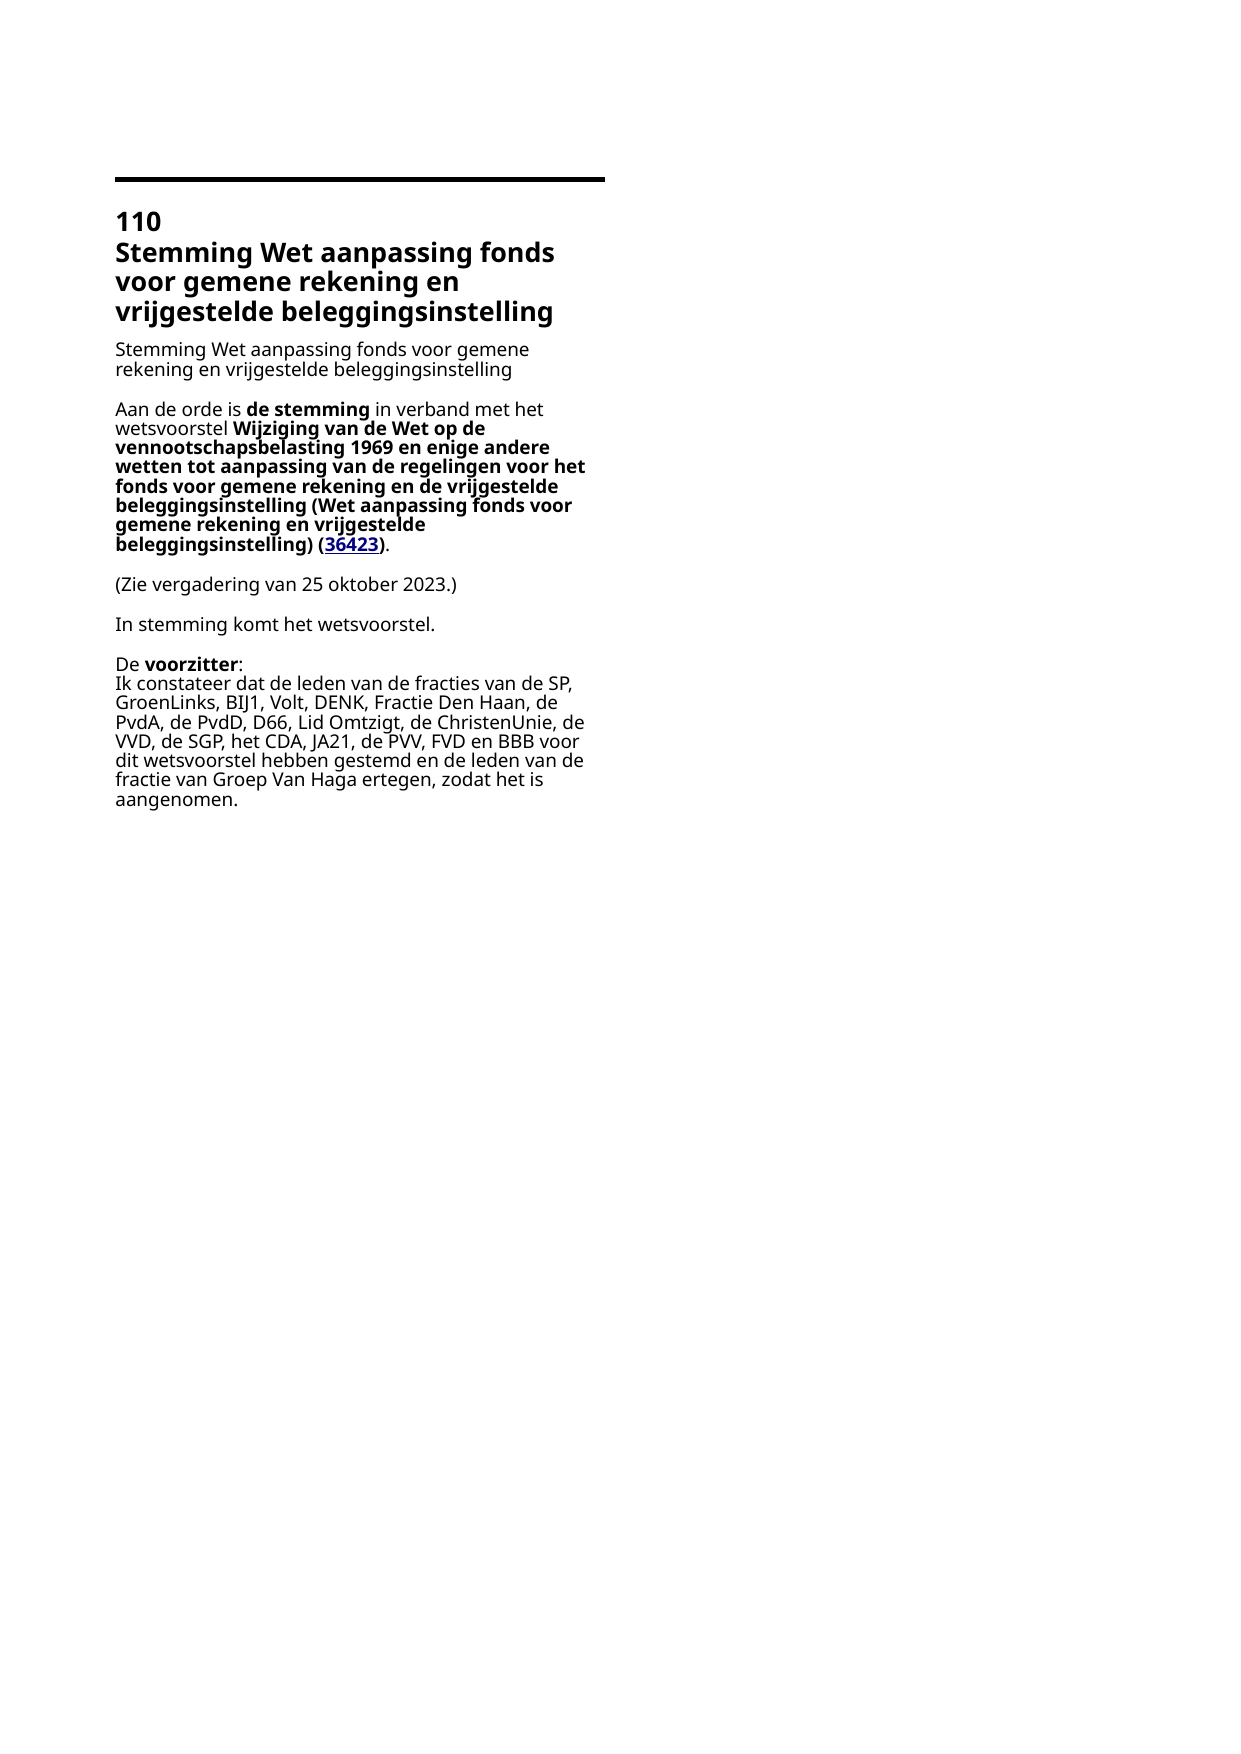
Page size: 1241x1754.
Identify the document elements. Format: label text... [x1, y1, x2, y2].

text De voorzitter: [115, 656, 605, 675]
text Stemming Wet aanpassing fonds voor gemene rekening en vrijgestelde beleggingsinstelling [115, 341, 605, 380]
text Ik constateer dat de leden van de fracties van de SP, GroenLinks, BIJ1, Volt, DENK, Fractie Den Haan, de PvdA, de PvdD, D66, Lid Omtzigt, de ChristenUnie, de VVD, de SGP, het CDA, JA21, de PVV, FVD en BBB voor dit wetsvoorstel hebben gestemd en de leden van de fractie van Groep Van Haga ertegen, zodat het is aangenomen. [115, 675, 605, 810]
text (Zie vergadering van 25 oktober 2023.) [115, 576, 605, 595]
text Aan de orde is de stemming in verband met het wetsvoorstel Wijziging van de Wet op de vennootschapsbelasting 1969 en enige andere wetten tot aanpassing van de regelingen voor het fonds voor gemene rekening en de vrijgestelde beleggingsinstelling (Wet aanpassing fonds voor gemene rekening en vrijgestelde beleggingsinstelling) (36423). [115, 401, 605, 555]
text In stemming komt het wetsvoorstel. [115, 616, 605, 635]
text 110 [115, 203, 605, 239]
text Stemming Wet aanpassing fonds voor gemene rekening en vrijgestelde beleggingsinstelling [115, 239, 605, 341]
